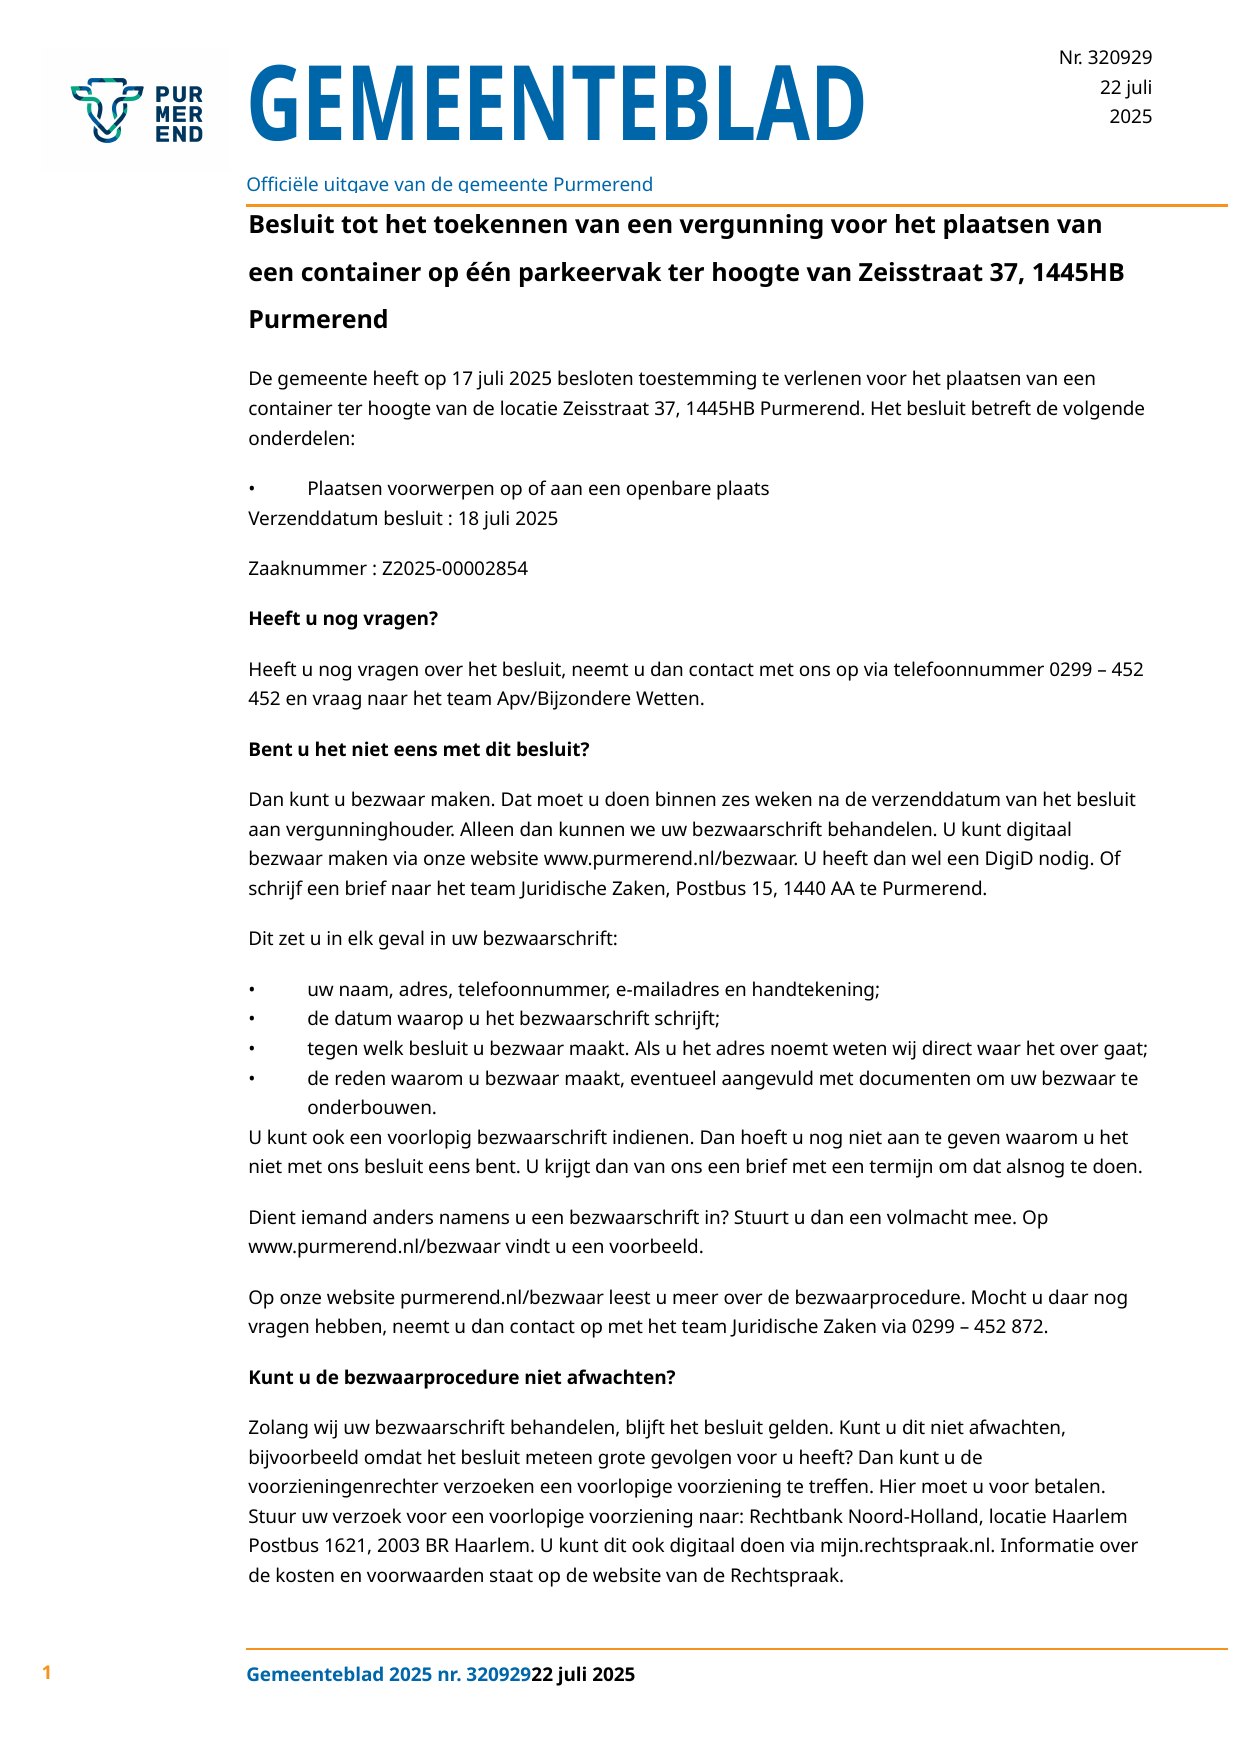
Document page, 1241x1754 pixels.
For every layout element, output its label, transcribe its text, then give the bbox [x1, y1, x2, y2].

text Dit zet u in elk geval in uw bezwaarschrift: [248, 926, 1152, 951]
list uw naam, adres, telefoonnummer, e-mailadres en handtekening; [248, 976, 1152, 1002]
text Heeft u nog vragen? [248, 606, 1152, 631]
list Plaatsen voorwerpen op of aan een openbare plaats [248, 475, 1152, 501]
text Dan kunt u bezwaar maken. Dat moet u doen binnen zes weken na de verzenddatum van het besluit aan vergunninghouder. Alleen dan kunnen we uw bezwaarschrift behandelen. U kunt digitaal bezwaar maken via onze website www.purmerend.nl/bezwaar. U heeft dan wel een DigiD nodig. Of schrijf een brief naar het team Juridische Zaken, Postbus 15, 1440 AA te Purmerend. [248, 786, 1152, 901]
text Bent u het niet eens met dit besluit? [248, 736, 1152, 762]
text Zaaknummer : Z2025-00002854 [248, 555, 1152, 581]
text Op onze website purmerend.nl/bezwaar leest u meer over de bezwaarprocedure. Mocht u daar nog vragen hebben, neemt u dan contact op met het team Juridische Zaken via 0299 – 452 872. [248, 1284, 1152, 1339]
text Verzenddatum besluit : 18 juli 2025 [248, 505, 1152, 530]
list de datum waarop u het bezwaarschrift schrijft; [248, 1006, 1152, 1031]
picture [41, 47, 231, 172]
text De gemeente heeft op 17 juli 2025 besloten toestemming te verlenen voor het plaatsen van een container ter hoogte van de locatie Zeisstraat 37, 1445HB Purmerend. Het besluit betreft de volgende onderdelen: [248, 366, 1152, 450]
list de reden waarom u bezwaar maakt, eventueel aangevuld met documenten om uw bezwaar te onderbouwen. [248, 1065, 1152, 1120]
text Besluit tot het toekennen van een vergunning voor het plaatsen van een container op één parkeervak ter hoogte van Zeisstraat 37, 1445HB Purmerend [248, 207, 1152, 336]
list tegen welk besluit u bezwaar maakt. Als u het adres noemt weten wij direct waar het over gaat; [248, 1035, 1152, 1061]
text U kunt ook een voorlopig bezwaarschrift indienen. Dan hoeft u nog niet aan te geven waarom u het niet met ons besluit eens bent. U krijgt dan van ons een brief met een termijn om dat alsnog te doen. [248, 1124, 1152, 1179]
text Kunt u de bezwaarprocedure niet afwachten? [248, 1364, 1152, 1389]
text Heeft u nog vragen over het besluit, neemt u dan contact met ons op via telefoonnummer 0299 – 452 452 en vraag naar het team Apv/Bijzondere Wetten. [248, 656, 1152, 711]
text Dient iemand anders namens u een bezwaarschrift in? Stuurt u dan een volmacht mee. Op www.purmerend.nl/bezwaar vindt u een voorbeeld. [248, 1204, 1152, 1259]
text Zolang wij uw bezwaarschrift behandelen, blijft het besluit gelden. Kunt u dit niet afwachten, bijvoorbeeld omdat het besluit meteen grote gevolgen voor u heeft? Dan kunt u de voorzieningenrechter verzoeken een voorlopige voorziening te treffen. Hier moet u voor betalen. Stuur uw verzoek voor een voorlopige voorziening naar: Rechtbank Noord-Holland, locatie Haarlem Postbus 1621, 2003 BR Haarlem. U kunt dit ook digitaal doen via mijn.rechtspraak.nl. Informatie over de kosten en voorwaarden staat op de website van de Rechtspraak. [248, 1414, 1152, 1588]
